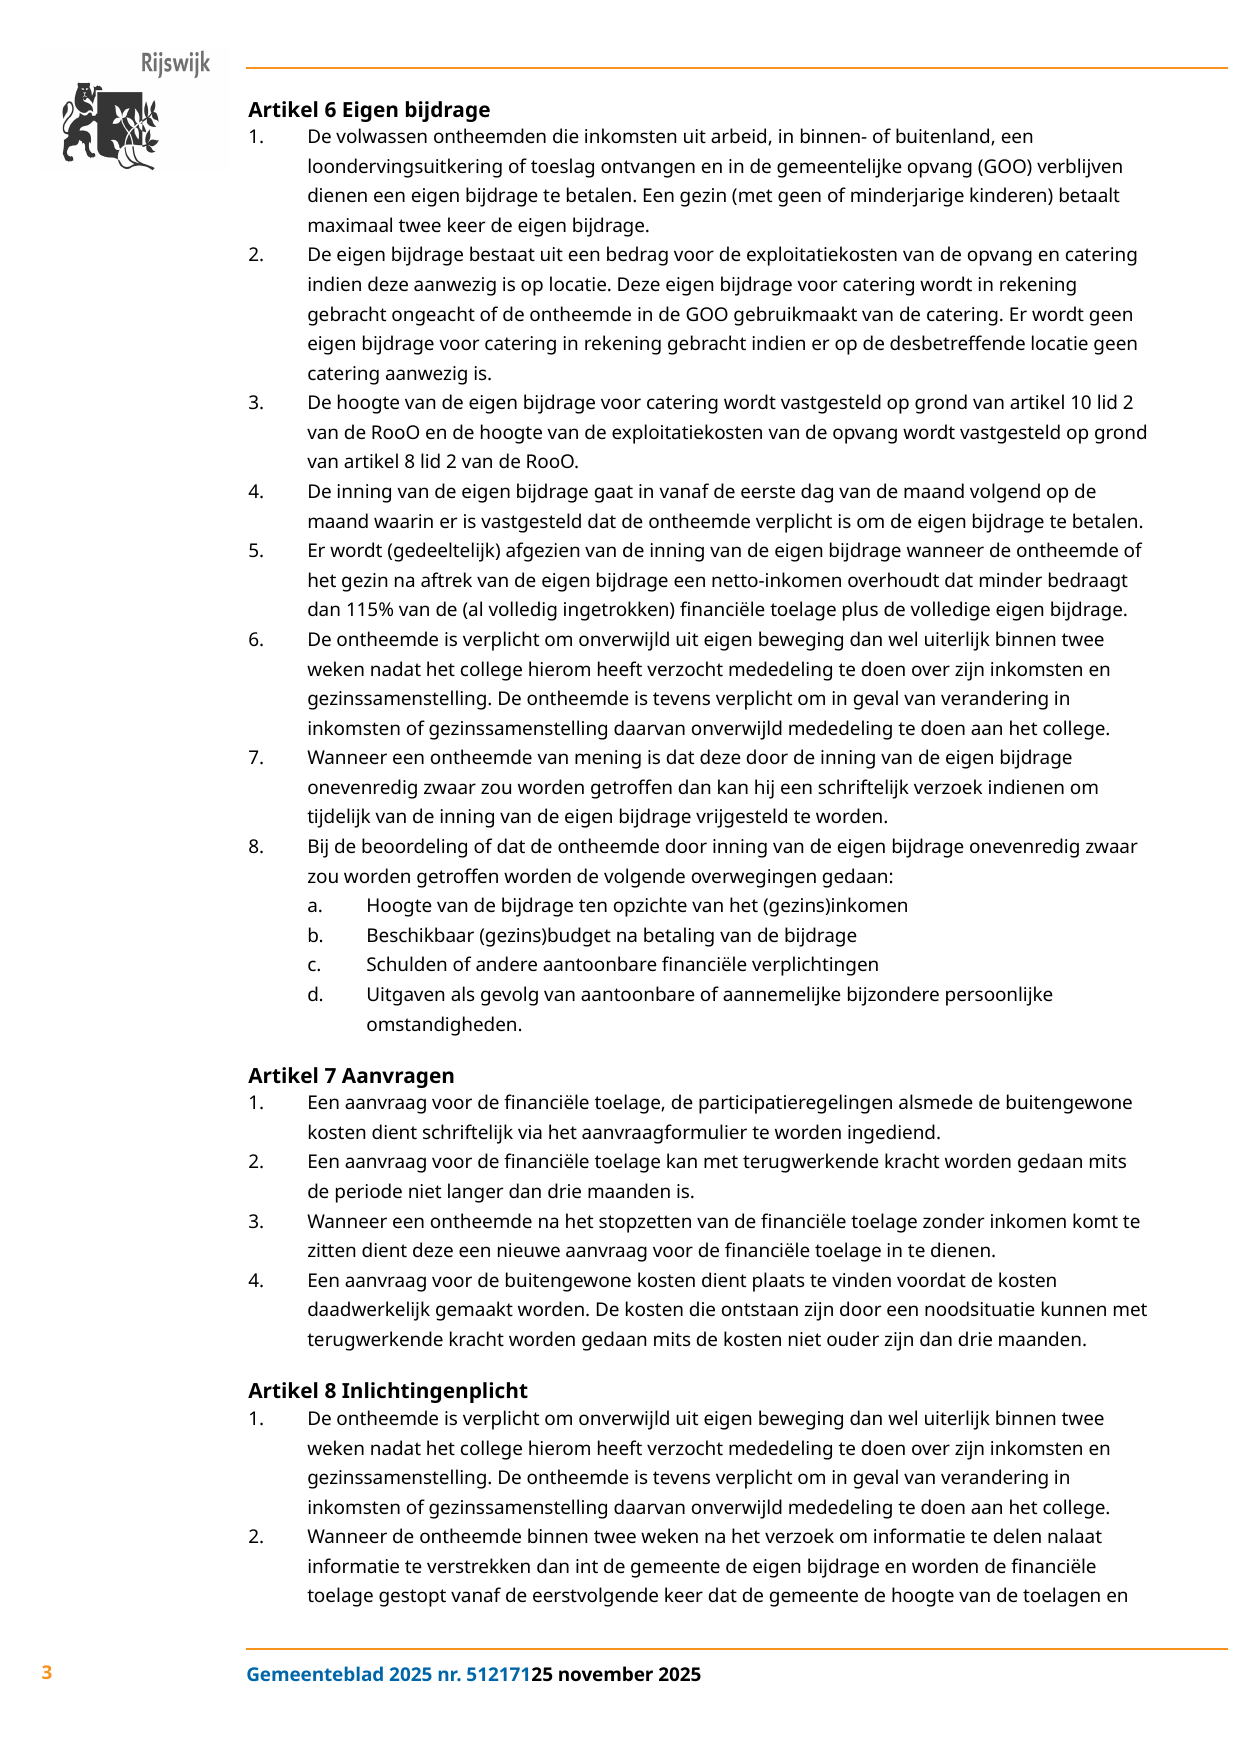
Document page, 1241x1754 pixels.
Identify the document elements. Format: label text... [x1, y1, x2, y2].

list De ontheemde is verplicht om onverwijld uit eigen beweging dan wel uiterlijk binnen twee weken nadat het college hierom heeft verzocht mededeling te doen over zijn inkomsten en gezinssamenstelling. De ontheemde is tevens verplicht om in geval van verandering in inkomsten of gezinssamenstelling daarvan onverwijld mededeling te doen aan het college. [248, 626, 1152, 741]
list De volwassen ontheemden die inkomsten uit arbeid, in binnen- of buitenland, een loondervingsuitkering of toeslag ontvangen en in de gemeentelijke opvang (GOO) verblijven dienen een eigen bijdrage te betalen. Een gezin (met geen of minderjarige kinderen) betaalt maximaal twee keer de eigen bijdrage. [248, 123, 1152, 238]
list Wanneer de ontheemde binnen twee weken na het verzoek om informatie te delen nalaat informatie te verstrekken dan int de gemeente de eigen bijdrage en worden de financiële toelage gestopt vanaf de eerstvolgende keer dat de gemeente de hoogte van de toelagen en [248, 1523, 1152, 1608]
list Uitgaven als gevolg van aantoonbare of aannemelijke bijzondere persoonlijke omstandigheden. [307, 981, 1152, 1036]
list Er wordt (gedeeltelijk) afgezien van de inning van de eigen bijdrage wanneer de ontheemde of het gezin na aftrek van de eigen bijdrage een netto-inkomen overhoudt dat minder bedraagt dan 115% van de (al volledig ingetrokken) financiële toelage plus de volledige eigen bijdrage. [248, 537, 1152, 622]
list Hoogte van de bijdrage ten opzichte van het (gezins)inkomen [307, 892, 1152, 918]
list Beschikbaar (gezins)budget na betaling van de bijdrage [307, 922, 1152, 948]
text Artikel 6 Eigen bijdrage [248, 95, 1152, 123]
list Wanneer een ontheemde na het stopzetten van de financiële toelage zonder inkomen komt te zitten dient deze een nieuwe aanvraag voor de financiële toelage in te dienen. [248, 1208, 1152, 1263]
list Een aanvraag voor de buitengewone kosten dient plaats te vinden voordat de kosten daadwerkelijk gemaakt worden. De kosten die ontstaan zijn door een noodsituatie kunnen met terugwerkende kracht worden gedaan mits de kosten niet ouder zijn dan drie maanden. [248, 1267, 1152, 1352]
list De inning van de eigen bijdrage gaat in vanaf de eerste dag van de maand volgend op de maand waarin er is vastgesteld dat de ontheemde verplicht is om de eigen bijdrage te betalen. [248, 478, 1152, 533]
list Een aanvraag voor de financiële toelage kan met terugwerkende kracht worden gedaan mits de periode niet langer dan drie maanden is. [248, 1149, 1152, 1204]
list Bij de beoordeling of dat de ontheemde door inning van de eigen bijdrage onevenredig zwaar zou worden getroffen worden de volgende overwegingen gedaan: [248, 833, 1152, 888]
list Schulden of andere aantoonbare financiële verplichtingen [307, 952, 1152, 977]
text Artikel 8 Inlichtingenplicht [248, 1377, 1152, 1405]
picture [41, 47, 231, 172]
list Wanneer een ontheemde van mening is dat deze door de inning van de eigen bijdrage onevenredig zwaar zou worden getroffen dan kan hij een schriftelijk verzoek indienen om tijdelijk van de inning van de eigen bijdrage vrijgesteld te worden. [248, 744, 1152, 829]
list De hoogte van de eigen bijdrage voor catering wordt vastgesteld op grond van artikel 10 lid 2 van de RooO en de hoogte van de exploitatiekosten van de opvang wordt vastgesteld op grond van artikel 8 lid 2 van de RooO. [248, 389, 1152, 474]
list De ontheemde is verplicht om onverwijld uit eigen beweging dan wel uiterlijk binnen twee weken nadat het college hierom heeft verzocht mededeling te doen over zijn inkomsten en gezinssamenstelling. De ontheemde is tevens verplicht om in geval van verandering in inkomsten of gezinssamenstelling daarvan onverwijld mededeling te doen aan het college. [248, 1405, 1152, 1519]
text Artikel 7 Aanvragen [248, 1061, 1152, 1089]
list Een aanvraag voor de financiële toelage, de participatieregelingen alsmede de buitengewone kosten dient schriftelijk via het aanvraagformulier te worden ingediend. [248, 1089, 1152, 1145]
list De eigen bijdrage bestaat uit een bedrag voor de exploitatiekosten van de opvang en catering indien deze aanwezig is op locatie. Deze eigen bijdrage voor catering wordt in rekening gebracht ongeacht of de ontheemde in de GOO gebruikmaakt van de catering. Er wordt geen eigen bijdrage voor catering in rekening gebracht indien er op de desbetreffende locatie geen catering aanwezig is. [248, 242, 1152, 386]
